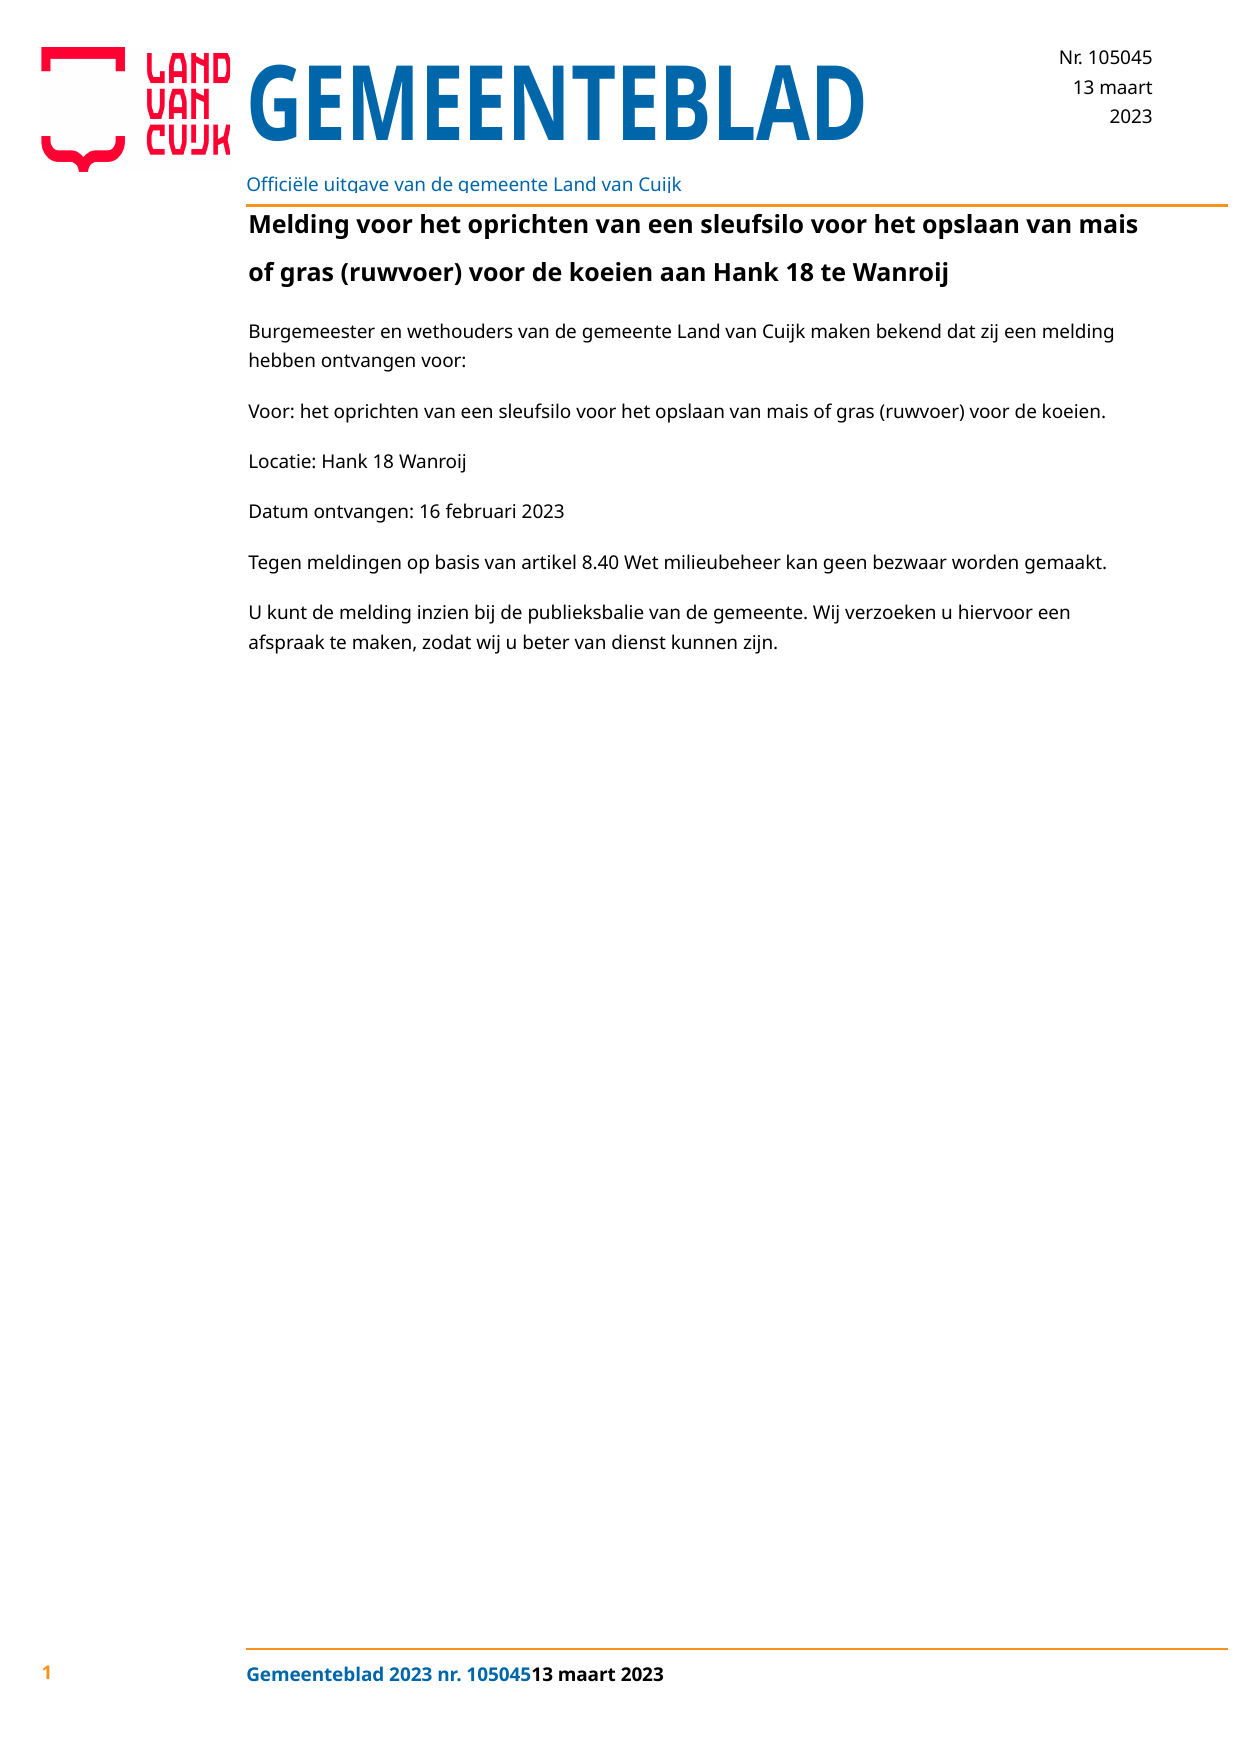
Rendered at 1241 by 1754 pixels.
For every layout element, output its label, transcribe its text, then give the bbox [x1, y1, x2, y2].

text Locatie: Hank 18 Wanroij [248, 448, 1152, 474]
text U kunt de melding inzien bij de publieksbalie van de gemeente. Wij verzoeken u hiervoor een afspraak te maken, zodat wij u beter van dienst kunnen zijn. [248, 599, 1152, 655]
picture [41, 47, 231, 172]
text Datum ontvangen: 16 februari 2023 [248, 499, 1152, 524]
text Melding voor het oprichten van een sleufsilo voor het opslaan van mais of gras (ruwvoer) voor de koeien aan Hank 18 te Wanroij [248, 207, 1152, 288]
text Voor: het oprichten van een sleufsilo voor het opslaan van mais of gras (ruwvoer) voor de koeien. [248, 398, 1152, 424]
text Tegen meldingen op basis van artikel 8.40 Wet milieubeheer kan geen bezwaar worden gemaakt. [248, 549, 1152, 575]
text Burgemeester en wethouders van de gemeente Land van Cuijk maken bekend dat zij een melding hebben ontvangen voor: [248, 318, 1152, 373]
